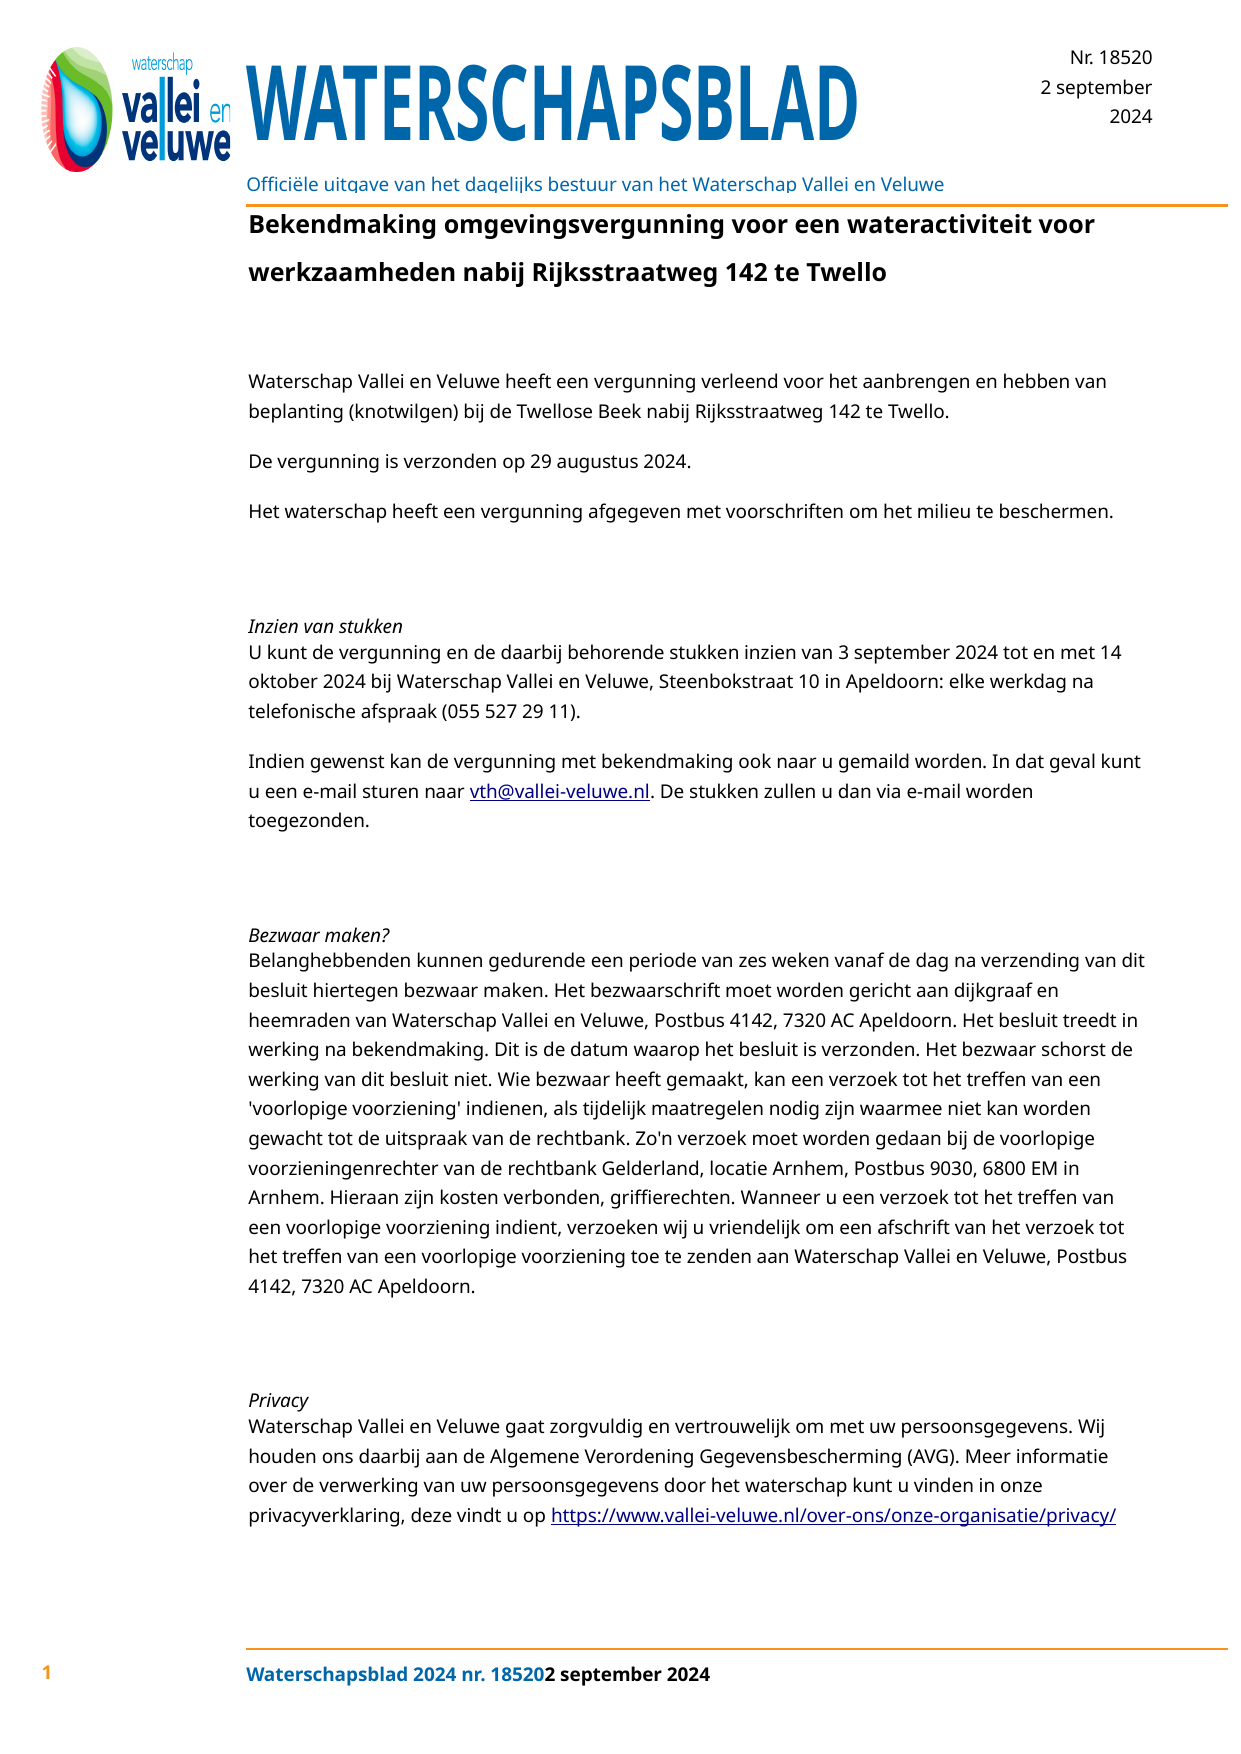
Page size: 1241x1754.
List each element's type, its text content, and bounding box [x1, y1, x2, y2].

text Inzien van stukken [248, 613, 1152, 639]
text Waterschap Vallei en Veluwe heeft een vergunning verleend voor het aanbrengen en hebben van beplanting (knotwilgen) bij de Twellose Beek nabij Rijksstraatweg 142 te Twello. [248, 368, 1152, 424]
text Privacy [248, 1387, 1152, 1413]
text Bezwaar maken? [248, 922, 1152, 948]
text Bekendmaking omgevingsvergunning voor een wateractiviteit voor werkzaamheden nabij Rijksstraatweg 142 te Twello [248, 207, 1152, 288]
text Belanghebbenden kunnen gedurende een periode van zes weken vanaf de dag na verzending van dit besluit hiertegen bezwaar maken. Het bezwaarschrift moet worden gericht aan dijkgraaf en heemraden van Waterschap Vallei en Veluwe, Postbus 4142, 7320 AC Apeldoorn. Het besluit treedt in werking na bekendmaking. Dit is de datum waarop het besluit is verzonden. Het bezwaar schorst de werking van dit besluit niet. Wie bezwaar heeft gemaakt, kan een verzoek tot het treffen van een 'voorlopige voorziening' indienen, als tijdelijk maatregelen nodig zijn waarmee niet kan worden gewacht tot de uitspraak van de rechtbank. Zo'n verzoek moet worden gedaan bij de voorlopige voorzieningenrechter van de rechtbank Gelderland, locatie Arnhem, Postbus 9030, 6800 EM in Arnhem. Hieraan zijn kosten verbonden, griffierechten. Wanneer u een verzoek tot het treffen van een voorlopige voorziening indient, verzoeken wij u vriendelijk om een afschrift van het verzoek tot het treffen van een voorlopige voorziening toe te zenden aan Waterschap Vallei en Veluwe, Postbus 4142, 7320 AC Apeldoorn. [248, 948, 1152, 1299]
text Waterschap Vallei en Veluwe gaat zorgvuldig en vertrouwelijk om met uw persoonsgegevens. Wij houden ons daarbij aan de Algemene Verordening Gegevensbescherming (AVG). Meer informatie over de verwerking van uw persoonsgegevens door het waterschap kunt u vinden in onze privacyverklaring, deze vindt u op https://www.vallei-veluwe.nl/over-ons/onze-organisatie/privacy/ [248, 1413, 1152, 1528]
text U kunt de vergunning en de daarbij behorende stukken inzien van 3 september 2024 tot en met 14 oktober 2024 bij Waterschap Vallei en Veluwe, Steenbokstraat 10 in Apeldoorn: elke werkdag na telefonische afspraak (055 527 29 11). [248, 639, 1152, 724]
text Indien gewenst kan de vergunning met bekendmaking ook naar u gemaild worden. In dat geval kunt u een e-mail sturen naar vth@vallei-veluwe.nl. De stukken zullen u dan via e-mail worden toegezonden. [248, 748, 1152, 833]
picture [41, 47, 231, 172]
text De vergunning is verzonden op 29 augustus 2024. [248, 448, 1152, 474]
text Het waterschap heeft een vergunning afgegeven met voorschriften om het milieu te beschermen. [248, 499, 1152, 524]
